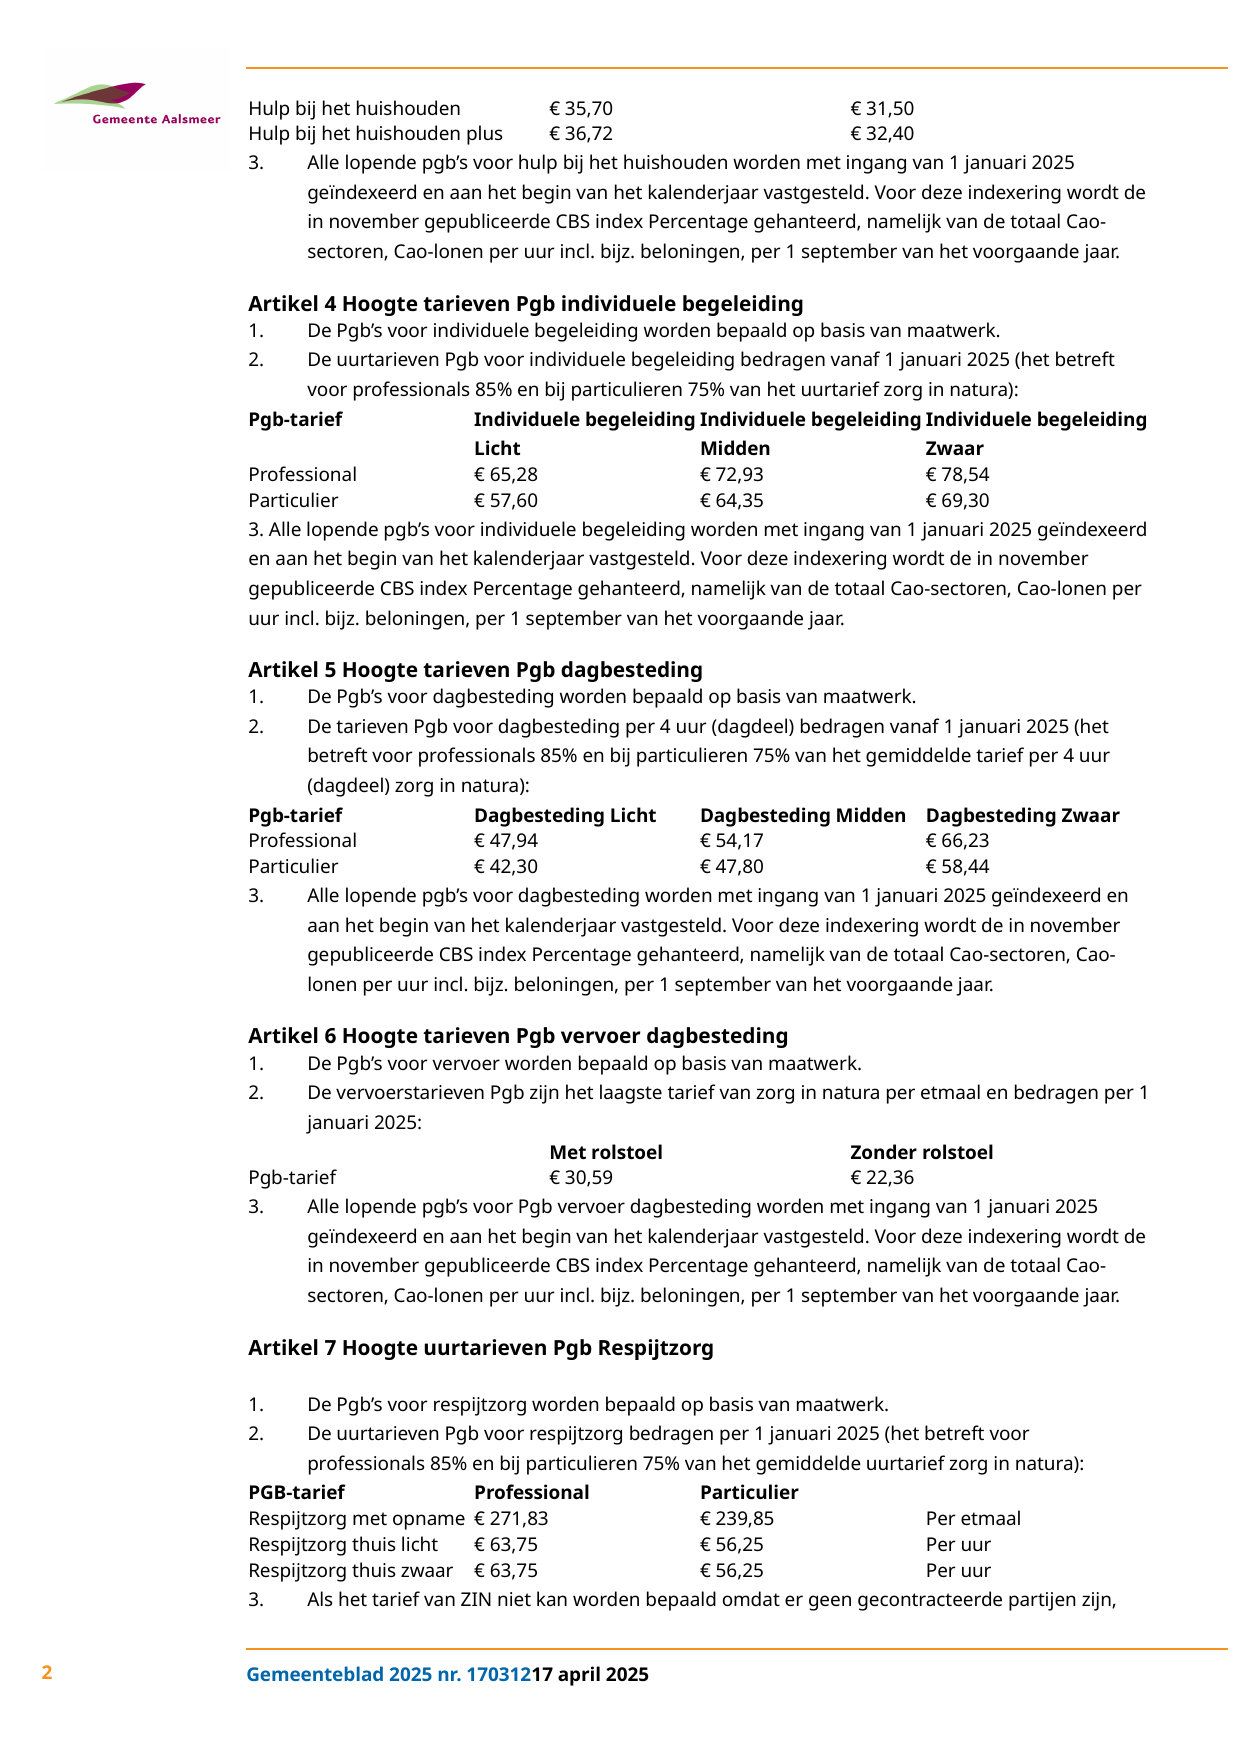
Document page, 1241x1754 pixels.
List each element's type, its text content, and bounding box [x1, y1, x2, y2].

table_header Individuele begeleiding Zwaar [926, 406, 1152, 461]
table_cell Particulier [248, 487, 474, 513]
table_cell € 66,23 [926, 828, 1152, 853]
text Artikel 7 Hoogte uurtarieven Pgb Respijtzorg [248, 1333, 1152, 1361]
table_header Professional [474, 1480, 700, 1505]
table_cell € 47,80 [700, 854, 926, 879]
text Artikel 5 Hoogte tarieven Pgb dagbesteding [248, 655, 1152, 683]
table_cell Hulp bij het huishouden plus [248, 121, 549, 146]
table_cell € 56,25 [700, 1531, 926, 1557]
table_cell € 22,36 [850, 1165, 1152, 1190]
table_cell Per etmaal [926, 1505, 1152, 1531]
table_cell € 58,44 [926, 854, 1152, 879]
table_cell € 78,54 [926, 461, 1152, 487]
table_cell € 63,75 [474, 1557, 700, 1582]
table_header Pgb-tarief [248, 802, 474, 828]
table_cell Per uur [926, 1531, 1152, 1557]
table_header Dagbesteding Zwaar [926, 802, 1152, 828]
table_cell € 30,59 [549, 1165, 850, 1190]
table_cell € 47,94 [474, 828, 700, 853]
table_cell Hulp bij het huishouden [248, 95, 549, 121]
table_header PGB-tarief [248, 1480, 474, 1505]
table_cell € 72,93 [700, 461, 926, 487]
list De uurtarieven Pgb voor individuele begeleiding bedragen vanaf 1 januari 2025 (het betreft voor professionals 85% en bij particulieren 75% van het uurtarief zorg in natura): [248, 347, 1152, 402]
table_header Zonder rolstoel [850, 1139, 1152, 1164]
table_cell Professional [248, 461, 474, 487]
list De Pgb’s voor individuele begeleiding worden bepaald op basis van maatwerk. [248, 317, 1152, 343]
table_header Dagbesteding Licht [474, 802, 700, 828]
list De uurtarieven Pgb voor respijtzorg bedragen per 1 januari 2025 (het betreft voor professionals 85% en bij particulieren 75% van het gemiddelde uurtarief zorg in natura): [248, 1420, 1152, 1476]
table_cell € 239,85 [700, 1505, 926, 1531]
list De Pgb’s voor dagbesteding worden bepaald op basis van maatwerk. [248, 683, 1152, 709]
list Alle lopende pgb’s voor dagbesteding worden met ingang van 1 januari 2025 geïndexeerd en aan het begin van het kalenderjaar vastgesteld. Voor deze indexering wordt de in november gepubliceerde CBS index Percentage gehanteerd, namelijk van de totaal Cao-sectoren, Cao-lonen per uur incl. bijz. beloningen, per 1 september van het voorgaande jaar. [248, 882, 1152, 997]
table_cell € 31,50 [850, 95, 1152, 121]
table_header Pgb-tarief [248, 406, 474, 461]
table_header Particulier [700, 1480, 926, 1505]
table_cell € 271,83 [474, 1505, 700, 1531]
list Alle lopende pgb’s voor Pgb vervoer dagbesteding worden met ingang van 1 januari 2025 geïndexeerd en aan het begin van het kalenderjaar vastgesteld. Voor deze indexering wordt de in november gepubliceerde CBS index Percentage gehanteerd, namelijk van de totaal Cao-sectoren, Cao-lonen per uur incl. bijz. beloningen, per 1 september van het voorgaande jaar. [248, 1193, 1152, 1308]
table_cell € 42,30 [474, 854, 700, 879]
list De vervoerstarieven Pgb zijn het laagste tarief van zorg in natura per etmaal en bedragen per 1 januari 2025: [248, 1079, 1152, 1135]
table_cell Respijtzorg thuis zwaar [248, 1557, 474, 1582]
text Artikel 6 Hoogte tarieven Pgb vervoer dagbesteding [248, 1022, 1152, 1050]
list De tarieven Pgb voor dagbesteding per 4 uur (dagdeel) bedragen vanaf 1 januari 2025 (het betreft voor professionals 85% en bij particulieren 75% van het gemiddelde tarief per 4 uur (dagdeel) zorg in natura): [248, 713, 1152, 798]
table_cell € 63,75 [474, 1531, 700, 1557]
table_cell € 35,70 [549, 95, 850, 121]
table_header [248, 1139, 549, 1164]
table_cell € 36,72 [549, 121, 850, 146]
table_cell € 54,17 [700, 828, 926, 853]
table_cell Professional [248, 828, 474, 853]
list Als het tarief van ZIN niet kan worden bepaald omdat er geen gecontracteerde partijen zijn, [248, 1586, 1152, 1611]
list Alle lopende pgb’s voor hulp bij het huishouden worden met ingang van 1 januari 2025 geïndexeerd en aan het begin van het kalenderjaar vastgesteld. Voor deze indexering wordt de in november gepubliceerde CBS index Percentage gehanteerd, namelijk van de totaal Cao-sectoren, Cao-lonen per uur incl. bijz. beloningen, per 1 september van het voorgaande jaar. [248, 149, 1152, 264]
table_header Met rolstoel [549, 1139, 850, 1164]
table_header [926, 1480, 1152, 1505]
table_cell Pgb-tarief [248, 1165, 549, 1190]
table_cell Particulier [248, 854, 474, 879]
table_cell € 57,60 [474, 487, 700, 513]
picture [41, 47, 231, 172]
table_header Individuele begeleiding Midden [700, 406, 926, 461]
table_cell € 32,40 [850, 121, 1152, 146]
table_header Individuele begeleiding Licht [474, 406, 700, 461]
table_cell € 69,30 [926, 487, 1152, 513]
table_cell € 56,25 [700, 1557, 926, 1582]
table_cell € 65,28 [474, 461, 700, 487]
list De Pgb’s voor respijtzorg worden bepaald op basis van maatwerk. [248, 1391, 1152, 1416]
table_cell Per uur [926, 1557, 1152, 1582]
table_cell € 64,35 [700, 487, 926, 513]
table_header Dagbesteding Midden [700, 802, 926, 828]
table_cell Respijtzorg thuis licht [248, 1531, 474, 1557]
text Artikel 4 Hoogte tarieven Pgb individuele begeleiding [248, 289, 1152, 317]
list De Pgb’s voor vervoer worden bepaald op basis van maatwerk. [248, 1050, 1152, 1076]
table_cell Respijtzorg met opname [248, 1505, 474, 1531]
text 3. Alle lopende pgb’s voor individuele begeleiding worden met ingang van 1 januari 2025 geïndexeerd en aan het begin van het kalenderjaar vastgesteld. Voor deze indexering wordt de in november gepubliceerde CBS index Percentage gehanteerd, namelijk van de totaal Cao-sectoren, Cao-lonen per uur incl. bijz. beloningen, per 1 september van het voorgaande jaar. [248, 516, 1152, 630]
